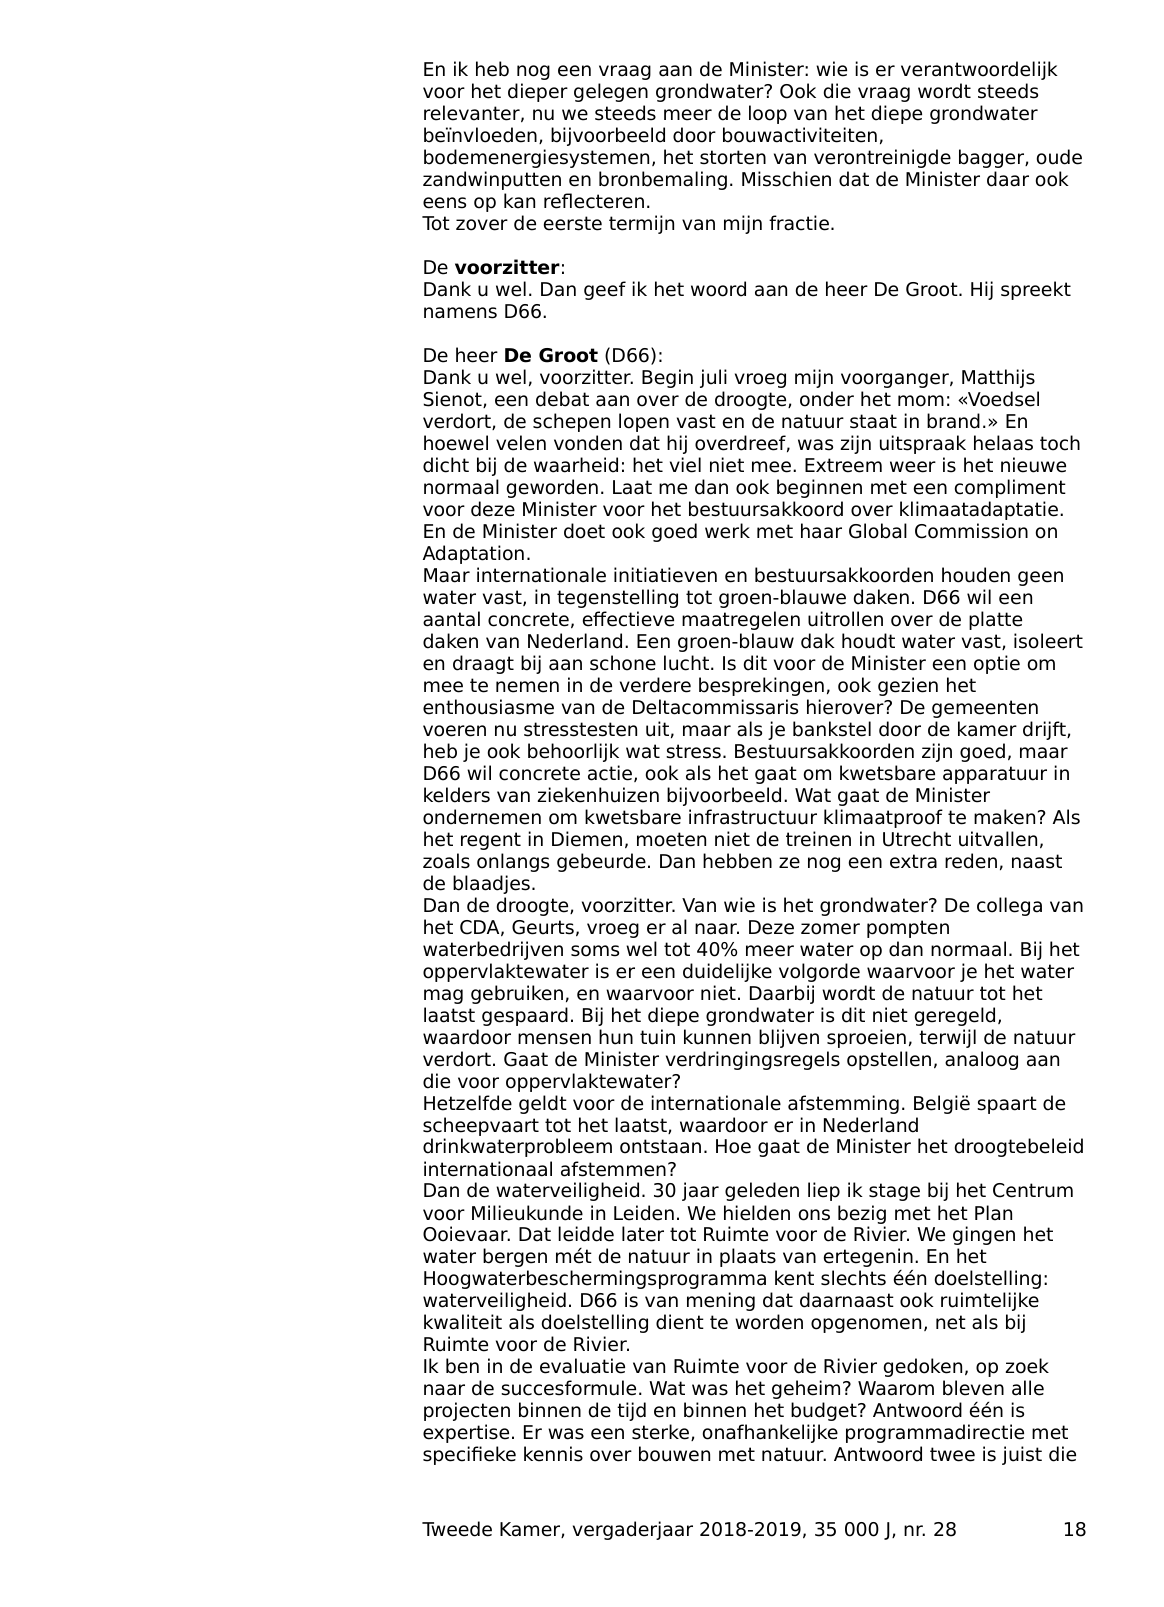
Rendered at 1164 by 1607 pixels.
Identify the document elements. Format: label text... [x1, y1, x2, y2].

text De heer De Groot (D66): [422, 345, 1087, 367]
text Dan de droogte, voorzitter. Van wie is het grondwater? De collega van het CDA, Geurts, vroeg er al naar. Deze zomer pompten waterbedrijven soms wel tot 40% meer water op dan normaal. Bij het oppervlaktewater is er een duidelijke volgorde waarvoor je het water mag gebruiken, en waarvoor niet. Daarbij wordt de natuur tot het laatst gespaard. Bij het diepe grondwater is dit niet geregeld, waardoor mensen hun tuin kunnen blijven sproeien, terwijl de natuur verdort. Gaat de Minister verdringingsregels opstellen, analoog aan die voor oppervlaktewater? [422, 895, 1087, 1092]
text Ik ben in de evaluatie van Ruimte voor de Rivier gedoken, op zoek naar de succesformule. Wat was het geheim? Waarom bleven alle projecten binnen de tijd en binnen het budget? Antwoord één is expertise. Er was een sterke, onafhankelijke programmadirectie met specifieke kennis over bouwen met natuur. Antwoord twee is juist die [422, 1356, 1087, 1466]
text De voorzitter: [422, 257, 1087, 279]
text Tot zover de eerste termijn van mijn fractie. [422, 213, 1087, 235]
text Hetzelfde geldt voor de internationale afstemming. België spaart de scheepvaart tot het laatst, waardoor er in Nederland drinkwaterprobleem ontstaan. Hoe gaat de Minister het droogtebeleid internationaal afstemmen? [422, 1092, 1087, 1180]
text Dank u wel. Dan geef ik het woord aan de heer De Groot. Hij spreekt namens D66. [422, 279, 1087, 323]
text En ik heb nog een vraag aan de Minister: wie is er verantwoordelijk voor het dieper gelegen grondwater? Ook die vraag wordt steeds relevanter, nu we steeds meer de loop van het diepe grondwater beïnvloeden, bijvoorbeeld door bouwactiviteiten, bodemenergiesystemen, het storten van verontreinigde bagger, oude zandwinputten en bronbemaling. Misschien dat de Minister daar ook eens op kan reflecteren. [422, 59, 1087, 213]
text Dan de waterveiligheid. 30 jaar geleden liep ik stage bij het Centrum voor Milieukunde in Leiden. We hielden ons bezig met het Plan Ooievaar. Dat leidde later tot Ruimte voor de Rivier. We gingen het water bergen mét de natuur in plaats van ertegenin. En het Hoogwaterbeschermingsprogramma kent slechts één doelstelling: waterveiligheid. D66 is van mening dat daarnaast ook ruimtelijke kwaliteit als doelstelling dient te worden opgenomen, net als bij Ruimte voor de Rivier. [422, 1180, 1087, 1356]
text Maar internationale initiatieven en bestuursakkoorden houden geen water vast, in tegenstelling tot groen-blauwe daken. D66 wil een aantal concrete, effectieve maatregelen uitrollen over de platte daken van Nederland. Een groen-blauw dak houdt water vast, isoleert en draagt bij aan schone lucht. Is dit voor de Minister een optie om mee te nemen in de verdere besprekingen, ook gezien het enthousiasme van de Deltacommissaris hierover? De gemeenten voeren nu stresstesten uit, maar als je bankstel door de kamer drijft, heb je ook behoorlijk wat stress. Bestuursakkoorden zijn goed, maar D66 wil concrete actie, ook als het gaat om kwetsbare apparatuur in kelders van ziekenhuizen bijvoorbeeld. Wat gaat de Minister ondernemen om kwetsbare infrastructuur klimaatproof te maken? Als het regent in Diemen, moeten niet de treinen in Utrecht uitvallen, zoals onlangs gebeurde. Dan hebben ze nog een extra reden, naast de blaadjes. [422, 565, 1087, 895]
text Dank u wel, voorzitter. Begin juli vroeg mijn voorganger, Matthijs Sienot, een debat aan over de droogte, onder het mom: «Voedsel verdort, de schepen lopen vast en de natuur staat in brand.» En hoewel velen vonden dat hij overdreef, was zijn uitspraak helaas toch dicht bij de waarheid: het viel niet mee. Extreem weer is het nieuwe normaal geworden. Laat me dan ook beginnen met een compliment voor deze Minister voor het bestuursakkoord over klimaatadaptatie. En de Minister doet ook goed werk met haar Global Commission on Adaptation. [422, 367, 1087, 565]
